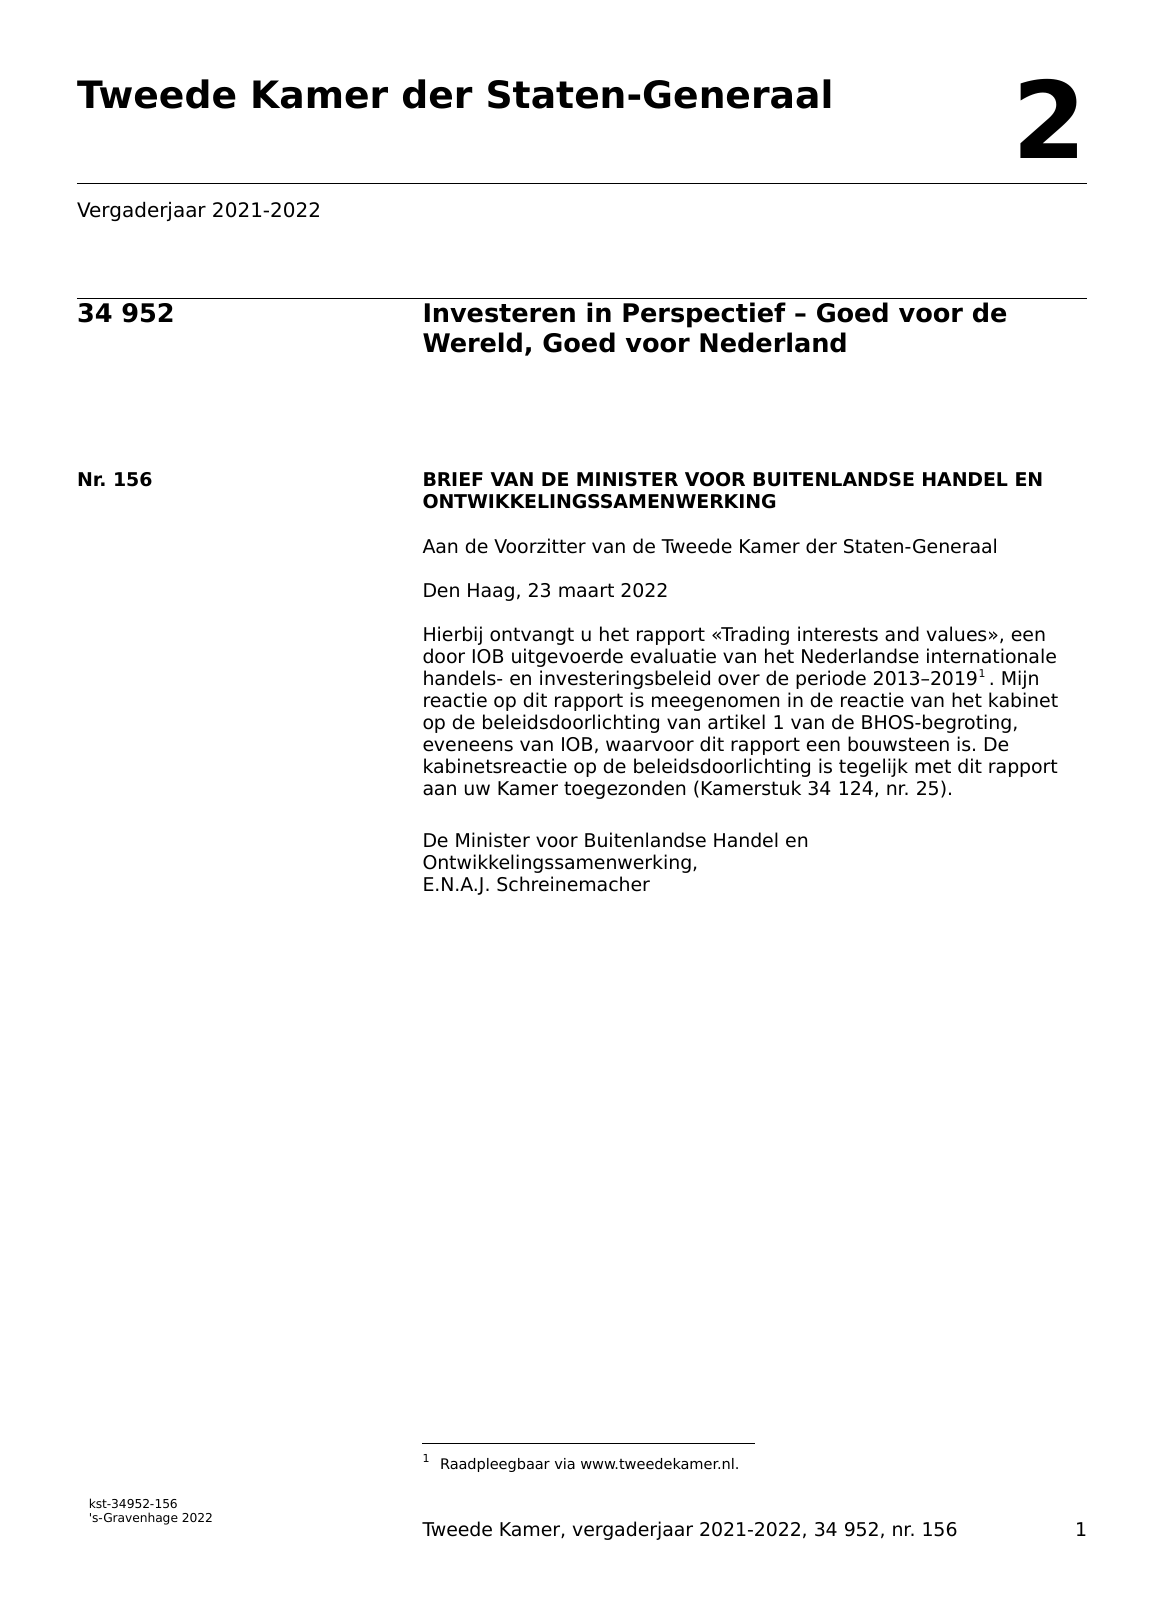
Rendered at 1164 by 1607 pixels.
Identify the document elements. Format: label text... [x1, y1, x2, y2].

text Hierbij ontvangt u het rapport «Trading interests and values», een door IOB uitgevoerde evaluatie van het Nederlandse internationale handels- en investeringsbeleid over de periode 2013–2019. Mijn reactie op dit rapport is meegenomen in de reactie van het kabinet op de beleidsdoorlichting van artikel 1 van de BHOS-begroting, eveneens van IOB, waarvoor dit rapport een bouwsteen is. De kabinetsreactie op de beleidsdoorlichting is tegelijk met dit rapport aan uw Kamer toegezonden (Kamerstuk 34 124, nr. 25). [422, 624, 1087, 800]
table_header Tweede Kamer der Staten-Generaal [77, 59, 886, 183]
table_header 2 [886, 59, 1087, 183]
text Aan de Voorzitter van de Tweede Kamer der Staten-Generaal [422, 536, 1087, 557]
text kst-34952-156 [88, 1497, 323, 1511]
text Den Haag, 23 maart 2022 [422, 580, 1087, 602]
text Raadpleegbaar via www.tweedekamer.nl. [422, 1452, 1087, 1474]
subtitle Nr. 156 BRIEF VAN DE MINISTER VOOR BUITENLANDSE HANDEL EN ONTWIKKELINGSSAMENWERKING [77, 469, 1087, 513]
table_cell Vergaderjaar 2021-2022 [77, 184, 1087, 298]
text 's-Gravenhage 2022 [88, 1511, 323, 1525]
text De Minister voor Buitenlandse Handel en Ontwikkelingssamenwerking, E.N.A.J. Schreinemacher [422, 830, 1087, 896]
subtitle 34 952 Investeren in Perspectief – Goed voor de Wereld, Goed voor Nederland [77, 299, 1087, 358]
